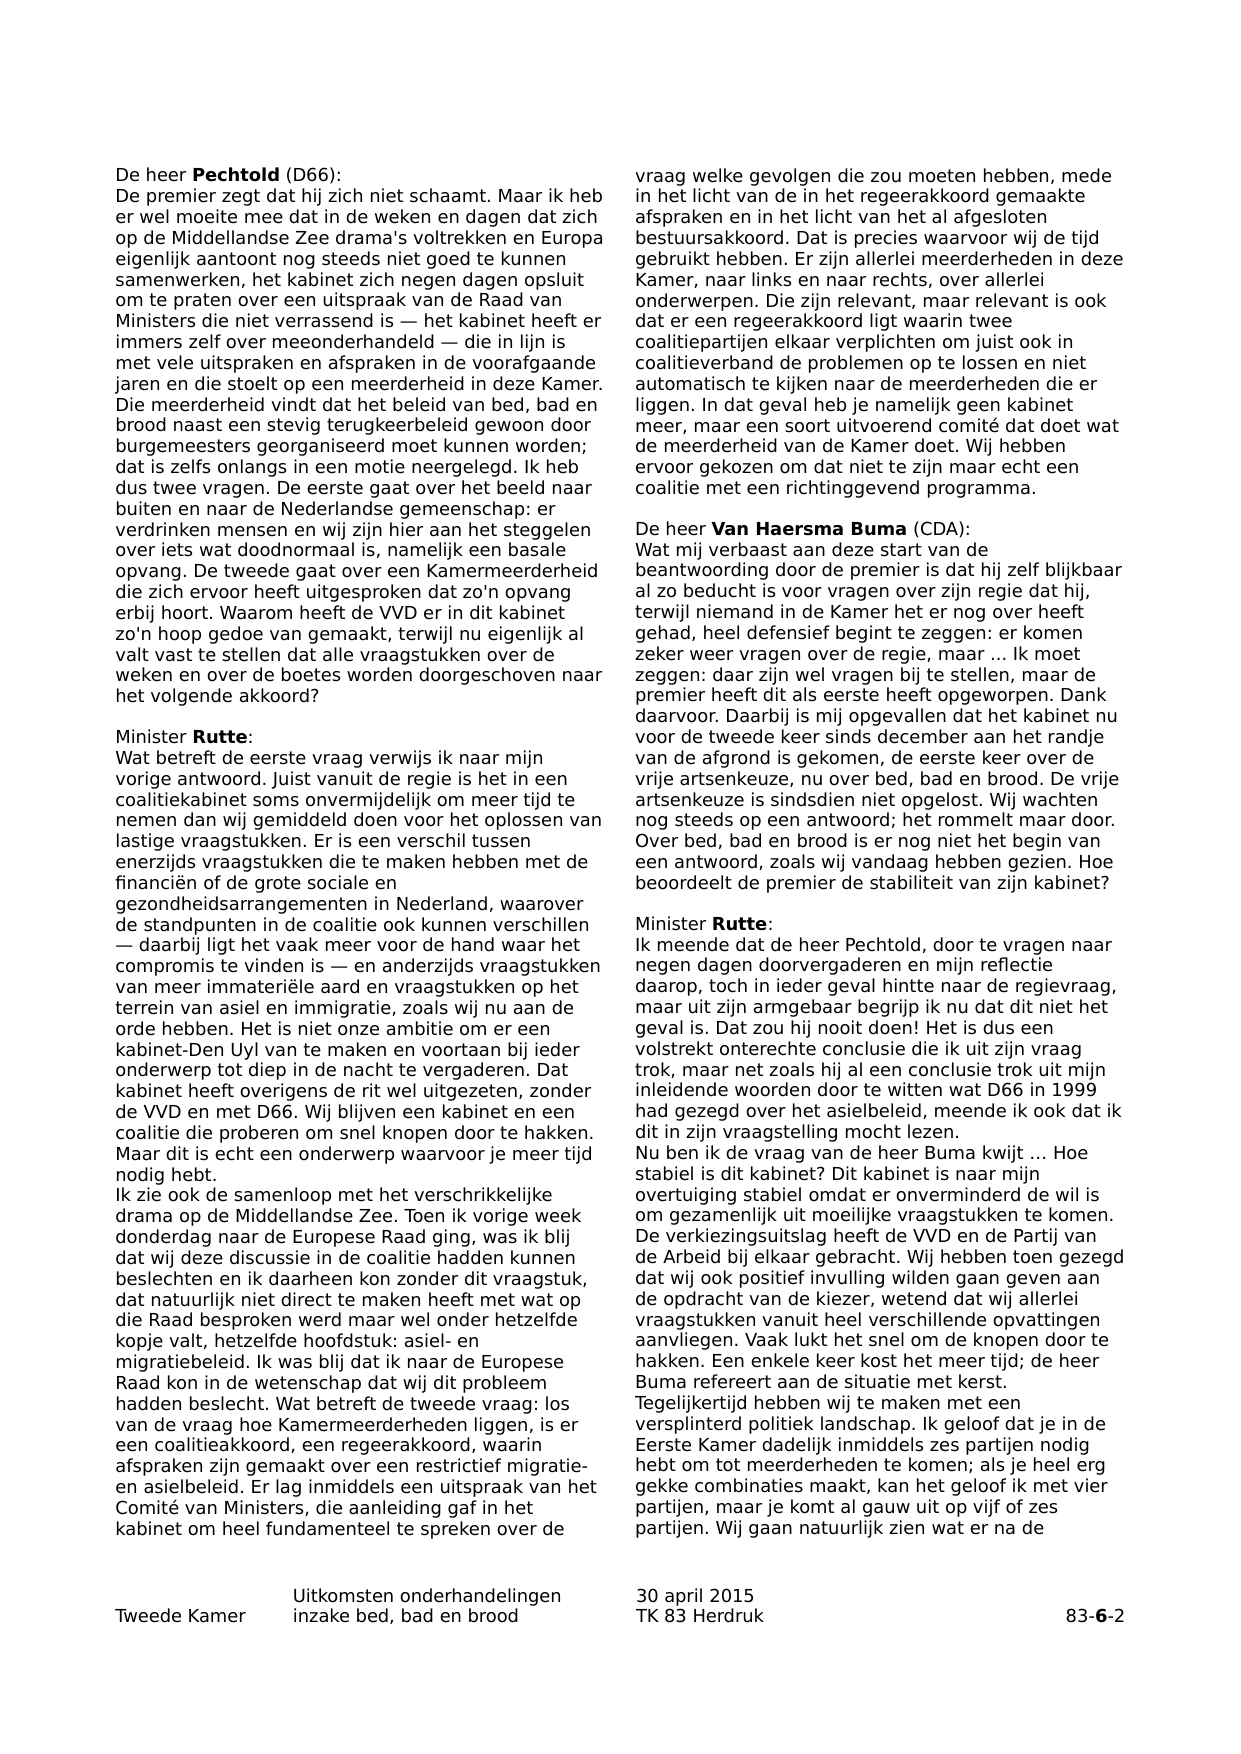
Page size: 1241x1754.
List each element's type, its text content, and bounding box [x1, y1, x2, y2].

text vraag welke gevolgen die zou moeten hebben, mede in het licht van de in het regeerakkoord gemaakte afspraken en in het licht van het al afgesloten bestuursakkoord. Dat is precies waarvoor wij de tijd gebruikt hebben. Er zijn allerlei meerderheden in deze Kamer, naar links en naar rechts, over allerlei onderwerpen. Die zijn relevant, maar relevant is ook dat er een regeerakkoord ligt waarin twee coalitiepartijen elkaar verplichten om juist ook in coalitieverband de problemen op te lossen en niet automatisch te kijken naar de meerderheden die er liggen. In dat geval heb je namelijk geen kabinet meer, maar een soort uitvoerend comité dat doet wat de meerderheid van de Kamer doet. Wij hebben ervoor gekozen om dat niet te zijn maar echt een coalitie met een richtinggevend programma. [635, 165, 1125, 499]
text Minister Rutte: [635, 913, 1125, 934]
text Wat mij verbaast aan deze start van de beantwoording door de premier is dat hij zelf blijkbaar al zo beducht is voor vragen over zijn regie dat hij, terwijl niemand in de Kamer het er nog over heeft gehad, heel defensief begint te zeggen: er komen zeker weer vragen over de regie, maar ... Ik moet zeggen: daar zijn wel vragen bij te stellen, maar de premier heeft dit als eerste heeft opgeworpen. Dank daarvoor. Daarbij is mij opgevallen dat het kabinet nu voor de tweede keer sinds december aan het randje van de afgrond is gekomen, de eerste keer over de vrije artsenkeuze, nu over bed, bad en brood. De vrije artsenkeuze is sindsdien niet opgelost. Wij wachten nog steeds op een antwoord; het rommelt maar door. Over bed, bad en brood is er nog niet het begin van een antwoord, zoals wij vandaag hebben gezien. Hoe beoordeelt de premier de stabiliteit van zijn kabinet? [635, 539, 1125, 893]
text De heer Van Haersma Buma (CDA): [635, 519, 1125, 539]
text Ik zie ook de samenloop met het verschrikkelijke drama op de Middellandse Zee. Toen ik vorige week donderdag naar de Europese Raad ging, was ik blij dat wij deze discussie in de coalitie hadden kunnen beslechten en ik daarheen kon zonder dit vraagstuk, dat natuurlijk niet direct te maken heeft met wat op die Raad besproken werd maar wel onder hetzelfde kopje valt, hetzelfde hoofdstuk: asiel- en migratiebeleid. Ik was blij dat ik naar de Europese Raad kon in de wetenschap dat wij dit probleem hadden beslecht. Wat betreft de tweede vraag: los van de vraag hoe Kamermeerderheden liggen, is er een coalitieakkoord, een regeerakkoord, waarin afspraken zijn gemaakt over een restrictief migratie- en asielbeleid. Er lag inmiddels een uitspraak van het Comité van Ministers, die aanleiding gaf in het kabinet om heel fundamenteel te spreken over de [115, 1185, 605, 1539]
text Wat betreft de eerste vraag verwijs ik naar mijn vorige antwoord. Juist vanuit de regie is het in een coalitiekabinet soms onvermijdelijk om meer tijd te nemen dan wij gemiddeld doen voor het oplossen van lastige vraagstukken. Er is een verschil tussen enerzijds vraagstukken die te maken hebben met de financiën of de grote sociale en gezondheidsarrangementen in Nederland, waarover de standpunten in de coalitie ook kunnen verschillen — daarbij ligt het vaak meer voor de hand waar het compromis te vinden is — en anderzijds vraagstukken van meer immateriële aard en vraagstukken op het terrein van asiel en immigratie, zoals wij nu aan de orde hebben. Het is niet onze ambitie om er een kabinet-Den Uyl van te maken en voortaan bij ieder onderwerp tot diep in de nacht te vergaderen. Dat kabinet heeft overigens de rit wel uitgezeten, zonder de VVD en met D66. Wij blijven een kabinet en een coalitie die proberen om snel knopen door te hakken. Maar dit is echt een onderwerp waarvoor je meer tijd nodig hebt. [115, 748, 605, 1185]
text Ik meende dat de heer Pechtold, door te vragen naar negen dagen doorvergaderen en mijn reflectie daarop, toch in ieder geval hintte naar de regievraag, maar uit zijn armgebaar begrijp ik nu dat dit niet het geval is. Dat zou hij nooit doen! Het is dus een volstrekt onterechte conclusie die ik uit zijn vraag trok, maar net zoals hij al een conclusie trok uit mijn inleidende woorden door te witten wat D66 in 1999 had gezegd over het asielbeleid, meende ik ook dat ik dit in zijn vraagstelling mocht lezen. [635, 934, 1125, 1143]
text Nu ben ik de vraag van de heer Buma kwijt … Hoe stabiel is dit kabinet? Dit kabinet is naar mijn overtuiging stabiel omdat er onverminderd de wil is om gezamenlijk uit moeilijke vraagstukken te komen. De verkiezingsuitslag heeft de VVD en de Partij van de Arbeid bij elkaar gebracht. Wij hebben toen gezegd dat wij ook positief invulling wilden gaan geven aan de opdracht van de kiezer, wetend dat wij allerlei vraagstukken vanuit heel verschillende opvattingen aanvliegen. Vaak lukt het snel om de knopen door te hakken. Een enkele keer kost het meer tijd; de heer Buma refereert aan de situatie met kerst. Tegelijkertijd hebben wij te maken met een versplinterd politiek landschap. Ik geloof dat je in de Eerste Kamer dadelijk inmiddels zes partijen nodig hebt om tot meerderheden te komen; als je heel erg gekke combinaties maakt, kan het geloof ik met vier partijen, maar je komt al gauw uit op vijf of zes partijen. Wij gaan natuurlijk zien wat er na de [635, 1143, 1125, 1538]
text De heer Pechtold (D66): [115, 165, 605, 186]
text De premier zegt dat hij zich niet schaamt. Maar ik heb er wel moeite mee dat in de weken en dagen dat zich op de Middellandse Zee drama's voltrekken en Europa eigenlijk aantoont nog steeds niet goed te kunnen samenwerken, het kabinet zich negen dagen opsluit om te praten over een uitspraak van de Raad van Ministers die niet verrassend is — het kabinet heeft er immers zelf over meeonderhandeld — die in lijn is met vele uitspraken en afspraken in de voorafgaande jaren en die stoelt op een meerderheid in deze Kamer. Die meerderheid vindt dat het beleid van bed, bad en brood naast een stevig terugkeerbeleid gewoon door burgemeesters georganiseerd moet kunnen worden; dat is zelfs onlangs in een motie neergelegd. Ik heb dus twee vragen. De eerste gaat over het beeld naar buiten en naar de Nederlandse gemeenschap: er verdrinken mensen en wij zijn hier aan het steggelen over iets wat doodnormaal is, namelijk een basale opvang. De tweede gaat over een Kamermeerderheid die zich ervoor heeft uitgesproken dat zo'n opvang erbij hoort. Waarom heeft de VVD er in dit kabinet zo'n hoop gedoe van gemaakt, terwijl nu eigenlijk al valt vast te stellen dat alle vraagstukken over de weken en over de boetes worden doorgeschoven naar het volgende akkoord? [115, 186, 605, 707]
text Minister Rutte: [115, 727, 605, 748]
